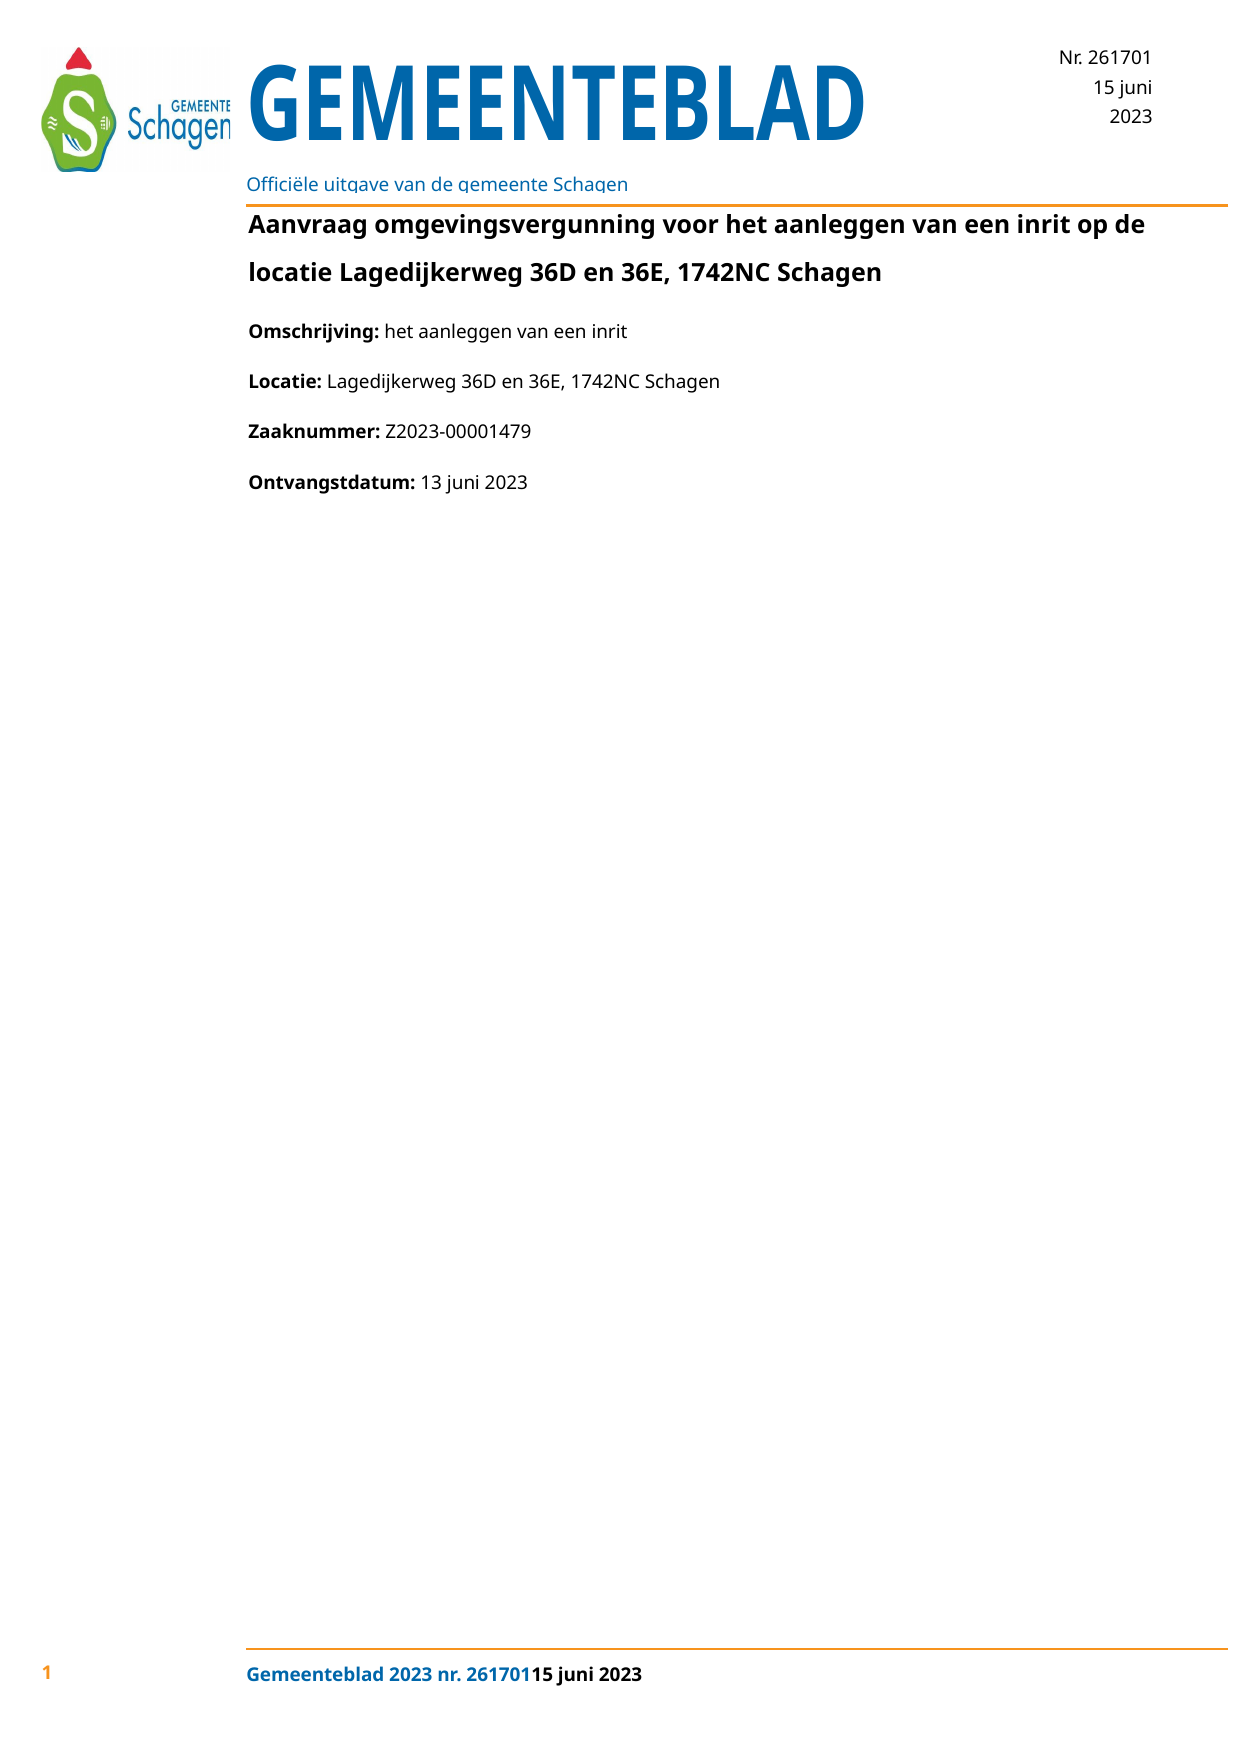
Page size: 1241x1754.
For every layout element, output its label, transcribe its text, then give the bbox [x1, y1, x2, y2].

picture [41, 47, 231, 172]
text Zaaknummer: Z2023-00001479 [248, 419, 1152, 444]
text Omschrijving: het aanleggen van een inrit [248, 318, 1152, 344]
text Aanvraag omgevingsvergunning voor het aanleggen van een inrit op de locatie Lagedijkerweg 36D en 36E, 1742NC Schagen [248, 207, 1152, 288]
text Locatie: Lagedijkerweg 36D en 36E, 1742NC Schagen [248, 368, 1152, 394]
text Ontvangstdatum: 13 juni 2023 [248, 469, 1152, 495]
